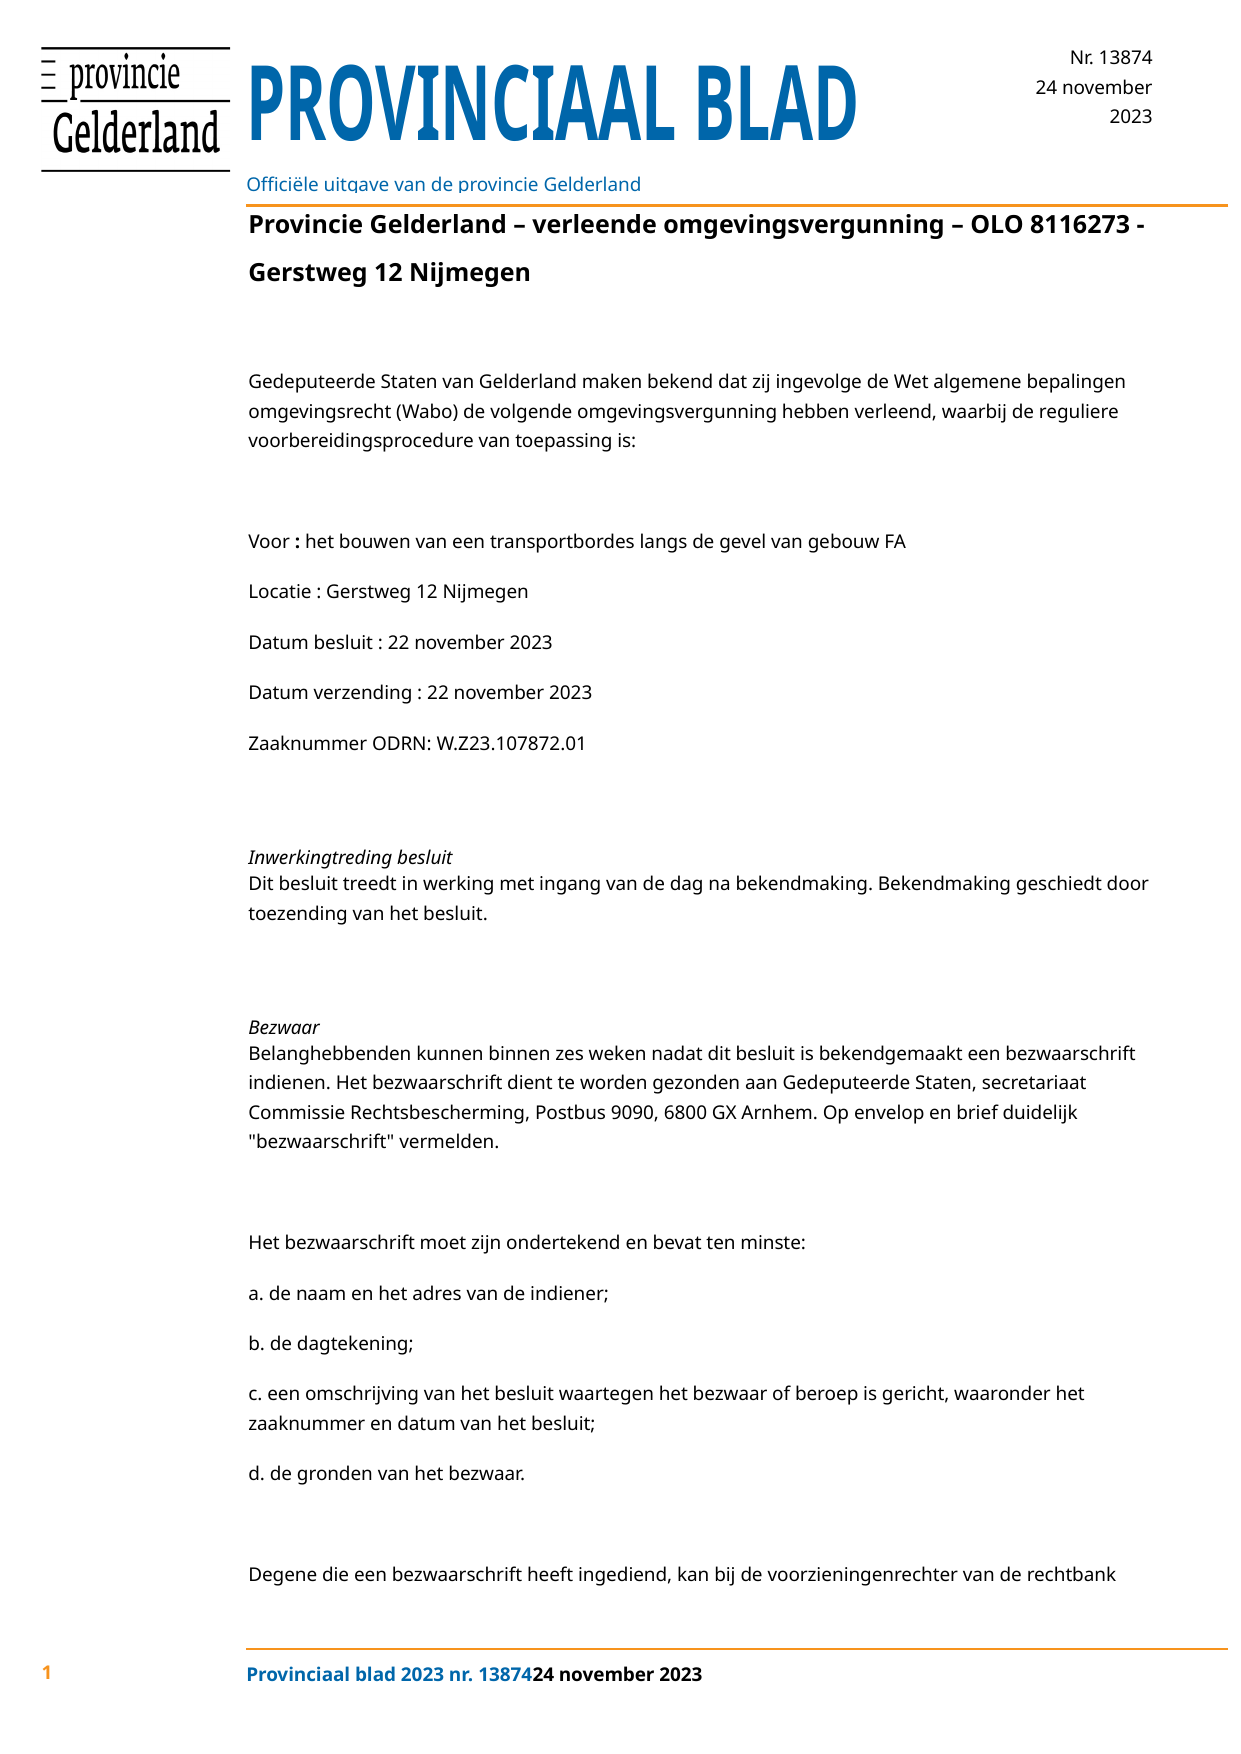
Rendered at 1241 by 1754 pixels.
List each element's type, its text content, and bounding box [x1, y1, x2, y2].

text Datum verzending : 22 november 2023 [248, 679, 1152, 705]
text Gedeputeerde Staten van Gelderland maken bekend dat zij ingevolge de Wet algemene bepalingen omgevingsrecht (Wabo) de volgende omgevingsvergunning hebben verleend, waarbij de reguliere voorbereidingsprocedure van toepassing is: [248, 368, 1152, 453]
text c. een omschrijving van het besluit waartegen het bezwaar of beroep is gericht, waaronder het zaaknummer en datum van het besluit; [248, 1381, 1152, 1436]
text Dit besluit treedt in werking met ingang van de dag na bekendmaking. Bekendmaking geschiedt door toezending van het besluit. [248, 870, 1152, 925]
text Degene die een bezwaarschrift heeft ingediend, kan bij de voorzieningenrechter van de rechtbank [248, 1561, 1152, 1587]
picture [41, 47, 231, 172]
text Locatie : Gerstweg 12 Nijmegen [248, 579, 1152, 604]
text d. de gronden van het bezwaar. [248, 1461, 1152, 1486]
text Inwerkingtreding besluit [248, 844, 1152, 870]
text Bezwaar [248, 1014, 1152, 1040]
text Zaaknummer ODRN: W.Z23.107872.01 [248, 730, 1152, 756]
text b. de dagtekening; [248, 1330, 1152, 1356]
text Provincie Gelderland – verleende omgevingsvergunning – OLO 8116273 - Gerstweg 12 Nijmegen [248, 207, 1152, 288]
text Datum besluit : 22 november 2023 [248, 629, 1152, 655]
text Belanghebbenden kunnen binnen zes weken nadat dit besluit is bekendgemaakt een bezwaarschrift indienen. Het bezwaarschrift dient te worden gezonden aan Gedeputeerde Staten, secretariaat Commissie Rechtsbescherming, Postbus 9090, 6800 GX Arnhem. Op envelop en brief duidelijk "bezwaarschrift" vermelden. [248, 1040, 1152, 1154]
text Voor : het bouwen van een transportbordes langs de gevel van gebouw FA [248, 528, 1152, 554]
text Het bezwaarschrift moet zijn ondertekend en bevat ten minste: [248, 1229, 1152, 1255]
text a. de naam en het adres van de indiener; [248, 1280, 1152, 1306]
